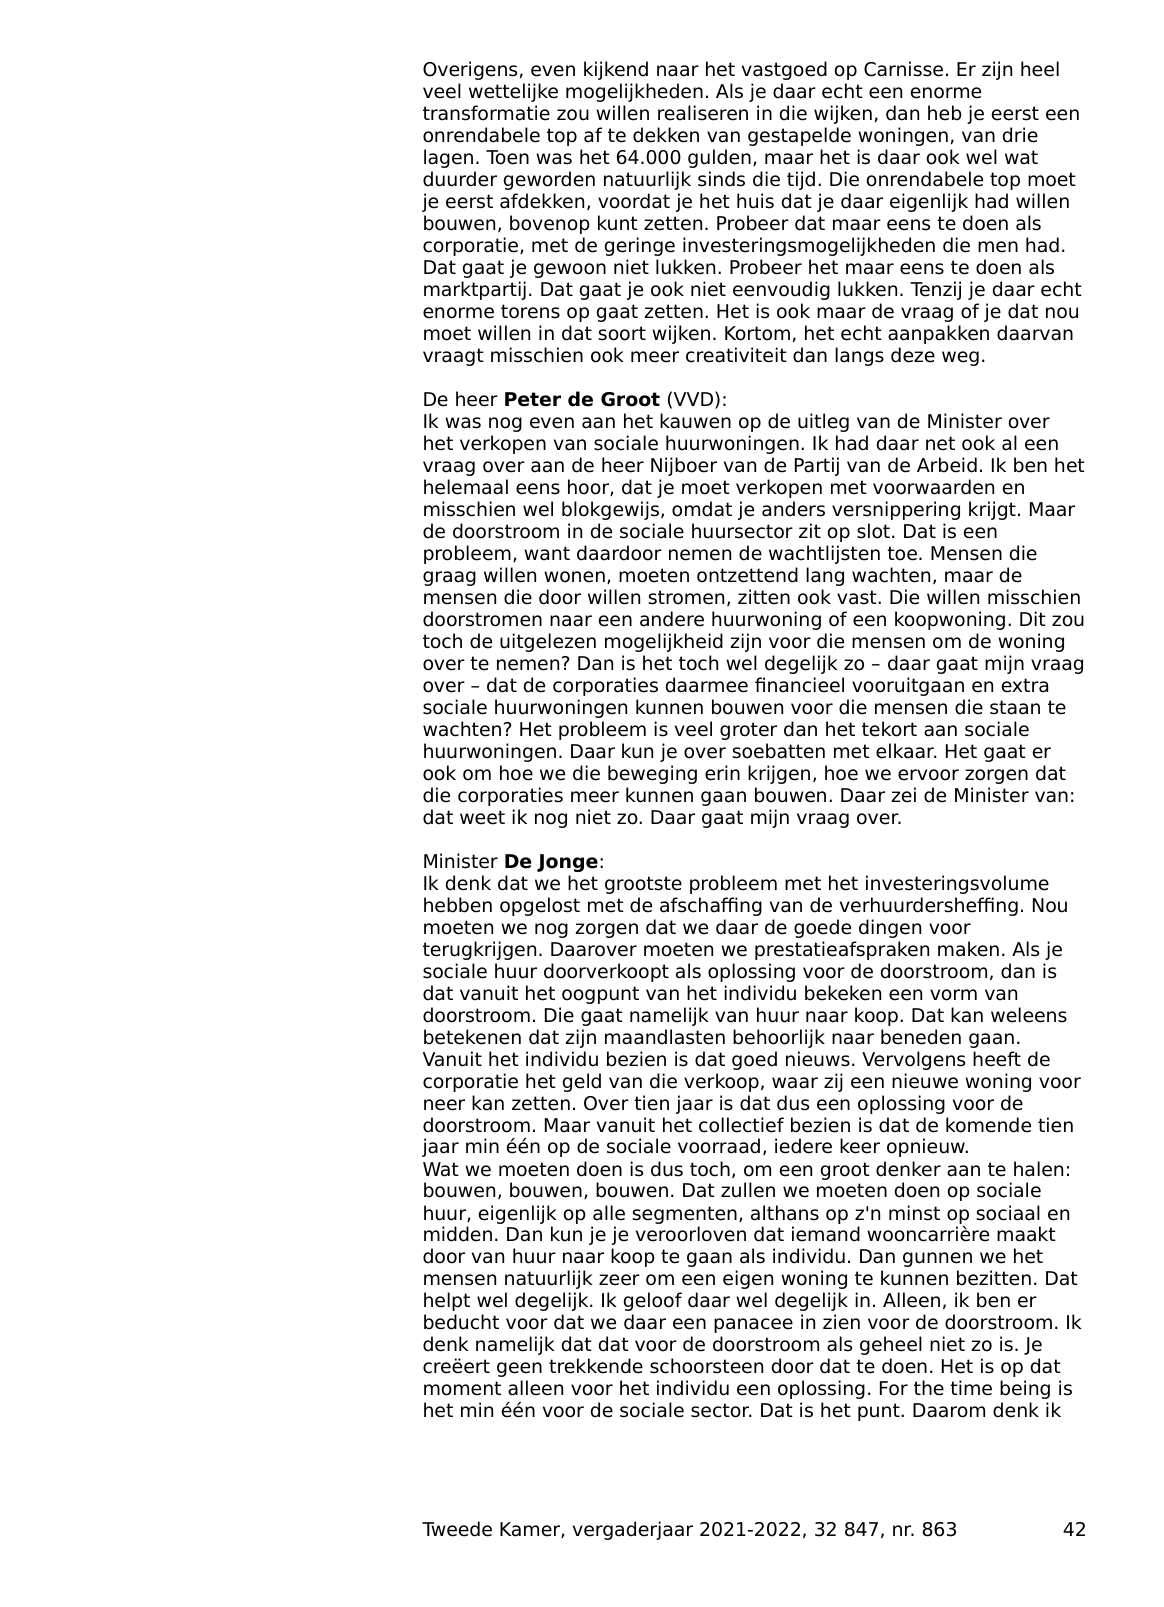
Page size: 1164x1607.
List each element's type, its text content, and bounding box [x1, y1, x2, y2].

text Minister De Jonge: [422, 851, 1087, 873]
text Ik denk dat we het grootste probleem met het investeringsvolume hebben opgelost met de afschaffing van de verhuurdersheffing. Nou moeten we nog zorgen dat we daar de goede dingen voor terugkrijgen. Daarover moeten we prestatieafspraken maken. Als je sociale huur doorverkoopt als oplossing voor de doorstroom, dan is dat vanuit het oogpunt van het individu bekeken een vorm van doorstroom. Die gaat namelijk van huur naar koop. Dat kan weleens betekenen dat zijn maandlasten behoorlijk naar beneden gaan. Vanuit het individu bezien is dat goed nieuws. Vervolgens heeft de corporatie het geld van die verkoop, waar zij een nieuwe woning voor neer kan zetten. Over tien jaar is dat dus een oplossing voor de doorstroom. Maar vanuit het collectief bezien is dat de komende tien jaar min één op de sociale voorraad, iedere keer opnieuw. [422, 873, 1087, 1158]
text Ik was nog even aan het kauwen op de uitleg van de Minister over het verkopen van sociale huurwoningen. Ik had daar net ook al een vraag over aan de heer Nijboer van de Partij van de Arbeid. Ik ben het helemaal eens hoor, dat je moet verkopen met voorwaarden en misschien wel blokgewijs, omdat je anders versnippering krijgt. Maar de doorstroom in de sociale huursector zit op slot. Dat is een probleem, want daardoor nemen de wachtlijsten toe. Mensen die graag willen wonen, moeten ontzettend lang wachten, maar de mensen die door willen stromen, zitten ook vast. Die willen misschien doorstromen naar een andere huurwoning of een koopwoning. Dit zou toch de uitgelezen mogelijkheid zijn voor die mensen om de woning over te nemen? Dan is het toch wel degelijk zo – daar gaat mijn vraag over – dat de corporaties daarmee financieel vooruitgaan en extra sociale huurwoningen kunnen bouwen voor die mensen die staan te wachten? Het probleem is veel groter dan het tekort aan sociale huurwoningen. Daar kun je over soebatten met elkaar. Het gaat er ook om hoe we die beweging erin krijgen, hoe we ervoor zorgen dat die corporaties meer kunnen gaan bouwen. Daar zei de Minister van: dat weet ik nog niet zo. Daar gaat mijn vraag over. [422, 411, 1087, 828]
text Wat we moeten doen is dus toch, om een groot denker aan te halen: bouwen, bouwen, bouwen. Dat zullen we moeten doen op sociale huur, eigenlijk op alle segmenten, althans op z'n minst op sociaal en midden. Dan kun je je veroorloven dat iemand wooncarrière maakt door van huur naar koop te gaan als individu. Dan gunnen we het mensen natuurlijk zeer om een eigen woning te kunnen bezitten. Dat helpt wel degelijk. Ik geloof daar wel degelijk in. Alleen, ik ben er beducht voor dat we daar een panacee in zien voor de doorstroom. Ik denk namelijk dat dat voor de doorstroom als geheel niet zo is. Je creëert geen trekkende schoorsteen door dat te doen. Het is op dat moment alleen voor het individu een oplossing. For the time being is het min één voor de sociale sector. Dat is het punt. Daarom denk ik [422, 1158, 1087, 1422]
text De heer Peter de Groot (VVD): [422, 389, 1087, 411]
text Overigens, even kijkend naar het vastgoed op Carnisse. Er zijn heel veel wettelijke mogelijkheden. Als je daar echt een enorme transformatie zou willen realiseren in die wijken, dan heb je eerst een onrendabele top af te dekken van gestapelde woningen, van drie lagen. Toen was het 64.000 gulden, maar het is daar ook wel wat duurder geworden natuurlijk sinds die tijd. Die onrendabele top moet je eerst afdekken, voordat je het huis dat je daar eigenlijk had willen bouwen, bovenop kunt zetten. Probeer dat maar eens te doen als corporatie, met de geringe investeringsmogelijkheden die men had. Dat gaat je gewoon niet lukken. Probeer het maar eens te doen als marktpartij. Dat gaat je ook niet eenvoudig lukken. Tenzij je daar echt enorme torens op gaat zetten. Het is ook maar de vraag of je dat nou moet willen in dat soort wijken. Kortom, het echt aanpakken daarvan vraagt misschien ook meer creativiteit dan langs deze weg. [422, 59, 1087, 367]
